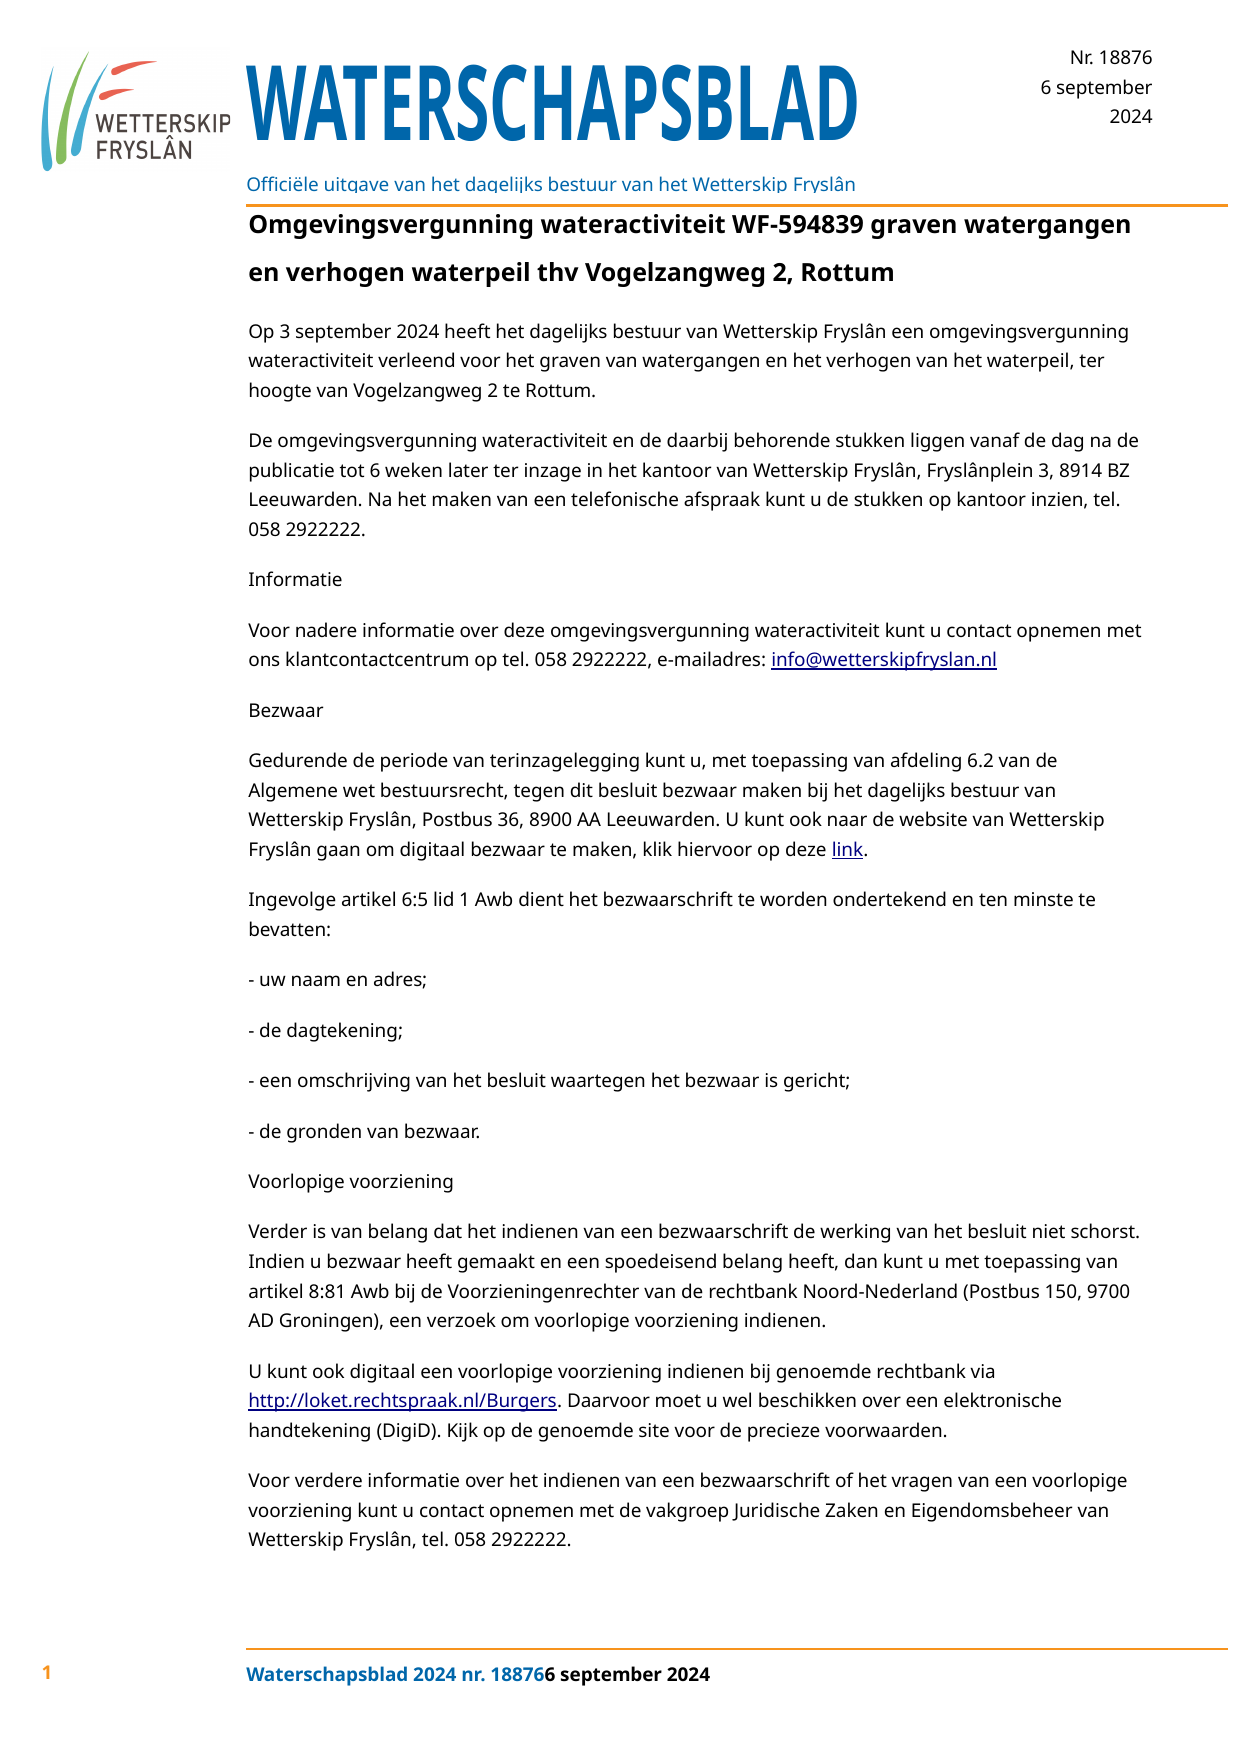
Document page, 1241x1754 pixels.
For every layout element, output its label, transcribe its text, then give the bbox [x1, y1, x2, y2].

text - uw naam en adres; [248, 967, 1152, 992]
text Voor verdere informatie over het indienen van een bezwaarschrift of het vragen van een voorlopige voorziening kunt u contact opnemen met de vakgroep Juridische Zaken en Eigendomsbeheer van Wetterskip Fryslân, tel. 058 2922222. [248, 1467, 1152, 1552]
text Bezwaar [248, 697, 1152, 723]
text - een omschrijving van het besluit waartegen het bezwaar is gericht; [248, 1067, 1152, 1093]
text Ingevolge artikel 6:5 lid 1 Awb dient het bezwaarschrift te worden ondertekend en ten minste te bevatten: [248, 887, 1152, 942]
text U kunt ook digitaal een voorlopige voorziening indienen bij genoemde rechtbank via http://loket.rechtspraak.nl/Burgers. Daarvoor moet u wel beschikken over een elektronische handtekening (DigiD). Kijk op de genoemde site voor de precieze voorwaarden. [248, 1358, 1152, 1443]
text De omgevingsvergunning wateractiviteit en de daarbij behorende stukken liggen vanaf de dag na de publicatie tot 6 weken later ter inzage in het kantoor van Wetterskip Fryslân, Fryslânplein 3, 8914 BZ Leeuwarden. Na het maken van een telefonische afspraak kunt u de stukken op kantoor inzien, tel. 058 2922222. [248, 427, 1152, 542]
text Op 3 september 2024 heeft het dagelijks bestuur van Wetterskip Fryslân een omgevingsvergunning wateractiviteit verleend voor het graven van watergangen en het verhogen van het waterpeil, ter hoogte van Vogelzangweg 2 te Rottum. [248, 318, 1152, 403]
picture [41, 47, 231, 172]
text - de dagtekening; [248, 1017, 1152, 1043]
text Voorlopige voorziening [248, 1168, 1152, 1194]
text Omgevingsvergunning wateractiviteit WF-594839 graven watergangen en verhogen waterpeil thv Vogelzangweg 2, Rottum [248, 207, 1152, 288]
text Informatie [248, 567, 1152, 592]
text Voor nadere informatie over deze omgevingsvergunning wateractiviteit kunt u contact opnemen met ons klantcontactcentrum op tel. 058 2922222, e-mailadres: info@wetterskipfryslan.nl [248, 617, 1152, 672]
text Verder is van belang dat het indienen van een bezwaarschrift de werking van het besluit niet schorst. Indien u bezwaar heeft gemaakt en een spoedeisend belang heeft, dan kunt u met toepassing van artikel 8:81 Awb bij de Voorzieningenrechter van de rechtbank Noord-Nederland (Postbus 150, 9700 AD Groningen), een verzoek om voorlopige voorziening indienen. [248, 1219, 1152, 1333]
text Gedurende de periode van terinzagelegging kunt u, met toepassing van afdeling 6.2 van de Algemene wet bestuursrecht, tegen dit besluit bezwaar maken bij het dagelijks bestuur van Wetterskip Fryslân, Postbus 36, 8900 AA Leeuwarden. U kunt ook naar de website van Wetterskip Fryslân gaan om digitaal bezwaar te maken, klik hiervoor op deze link. [248, 747, 1152, 862]
text - de gronden van bezwaar. [248, 1118, 1152, 1144]
